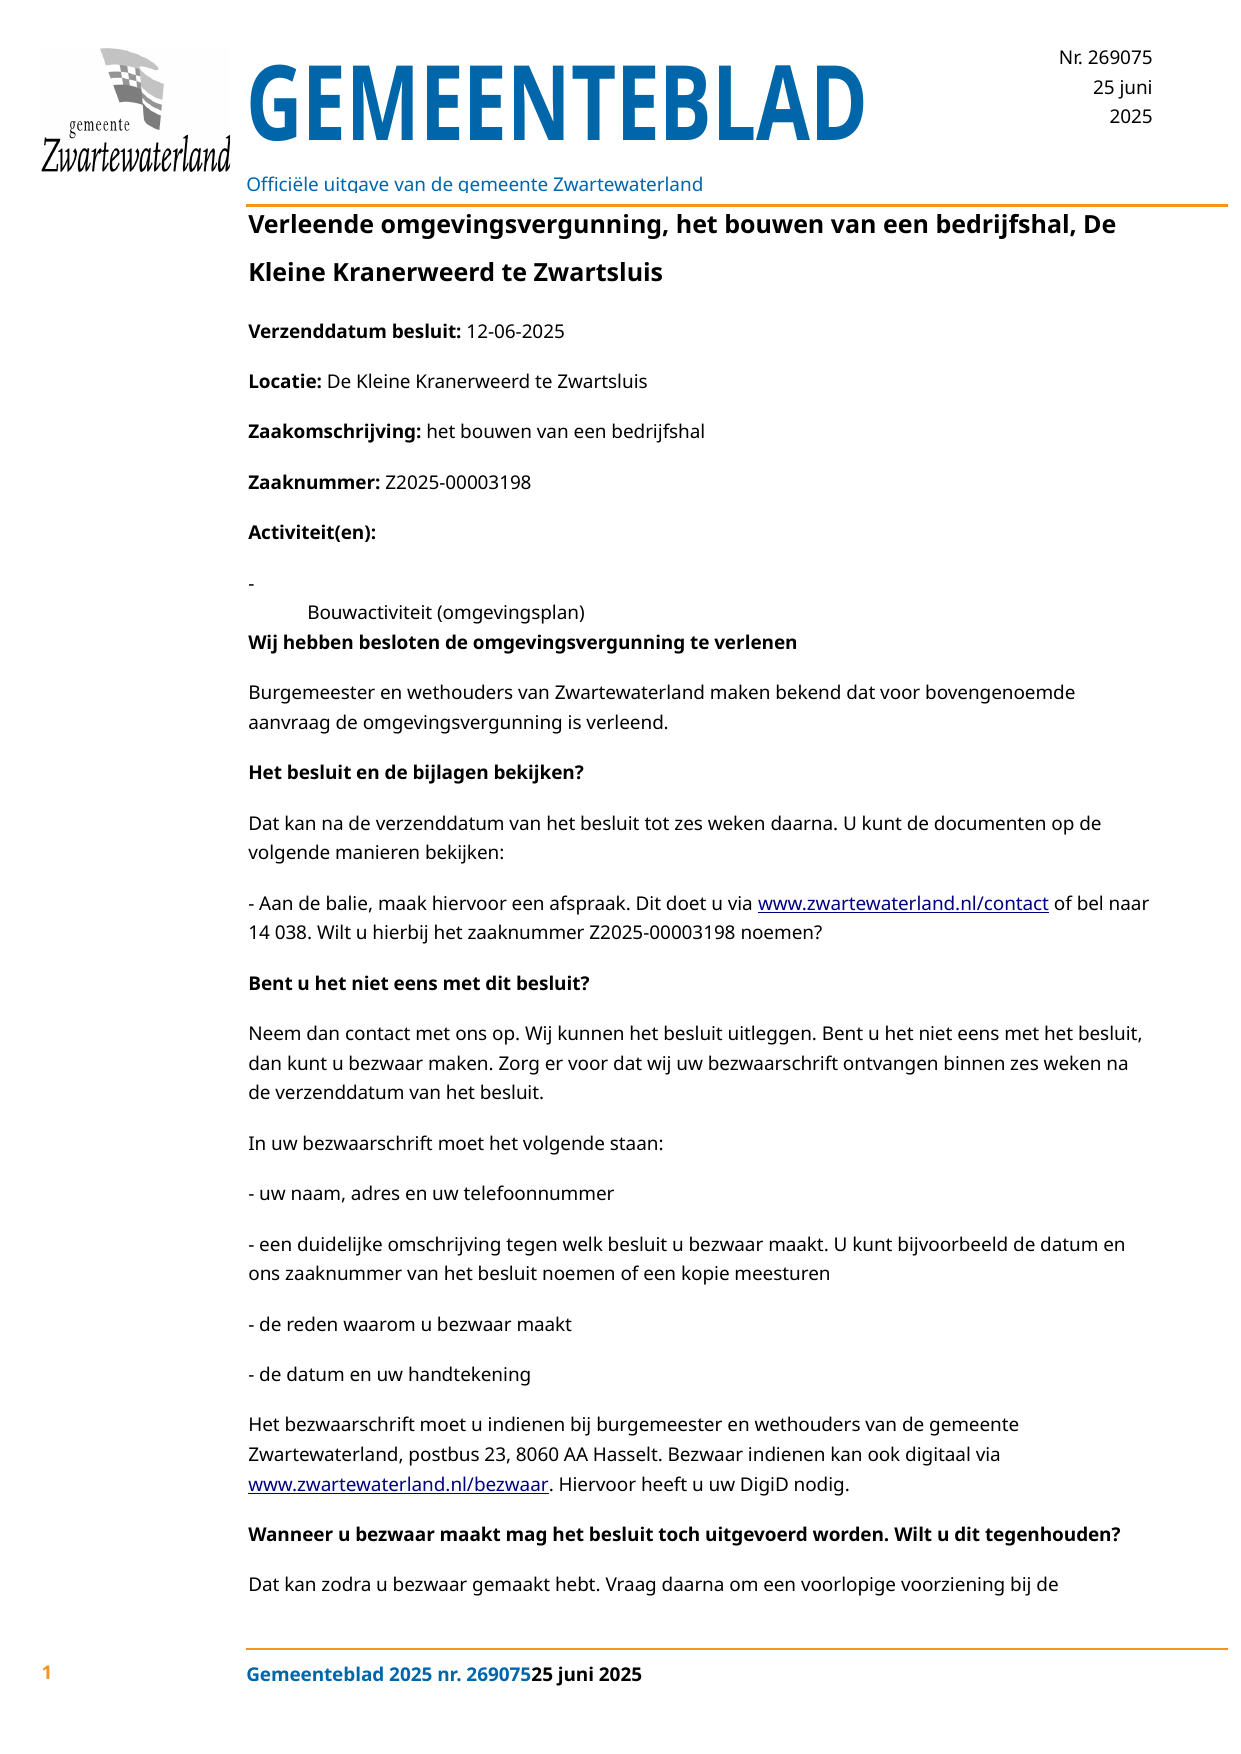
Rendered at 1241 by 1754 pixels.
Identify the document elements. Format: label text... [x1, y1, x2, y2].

text In uw bezwaarschrift moet het volgende staan: [248, 1130, 1152, 1156]
text Bent u het niet eens met dit besluit? [248, 970, 1152, 996]
text Dat kan zodra u bezwaar gemaakt hebt. Vraag daarna om een voorlopige voorziening bij de [248, 1572, 1152, 1597]
text - Aan de balie, maak hiervoor een afspraak. Dit doet u via www.zwartewaterland.nl/contact of bel naar 14 038. Wilt u hierbij het zaaknummer Z2025-00003198 noemen? [248, 890, 1152, 945]
text Burgemeester en wethouders van Zwartewaterland maken bekend dat voor bovengenoemde aanvraag de omgevingsvergunning is verleend. [248, 679, 1152, 735]
list Bouwactiviteit (omgevingsplan) [248, 599, 1152, 625]
text Dat kan na de verzenddatum van het besluit tot zes weken daarna. U kunt de documenten op de volgende manieren bekijken: [248, 810, 1152, 865]
text - uw naam, adres en uw telefoonnummer [248, 1180, 1152, 1206]
text Wanneer u bezwaar maakt mag het besluit toch uitgevoerd worden. Wilt u dit tegenhouden? [248, 1521, 1152, 1547]
picture [41, 47, 231, 172]
text Zaaknummer: Z2025-00003198 [248, 469, 1152, 495]
text Het besluit en de bijlagen bekijken? [248, 759, 1152, 785]
text - de reden waarom u bezwaar maakt [248, 1311, 1152, 1337]
text Het bezwaarschrift moet u indienen bij burgemeester en wethouders van de gemeente Zwartewaterland, postbus 23, 8060 AA Hasselt. Bezwaar indienen kan ook digitaal via www.zwartewaterland.nl/bezwaar. Hiervoor heeft u uw DigiD nodig. [248, 1412, 1152, 1497]
text Verzenddatum besluit: 12-06-2025 [248, 318, 1152, 344]
text Activiteit(en): [248, 519, 1152, 545]
text - een duidelijke omschrijving tegen welk besluit u bezwaar maakt. U kunt bijvoorbeeld de datum en ons zaaknummer van het besluit noemen of een kopie meesturen [248, 1231, 1152, 1286]
text - de datum en uw handtekening [248, 1361, 1152, 1387]
text Neem dan contact met ons op. Wij kunnen het besluit uitleggen. Bent u het niet eens met het besluit, dan kunt u bezwaar maken. Zorg er voor dat wij uw bezwaarschrift ontvangen binnen zes weken na de verzenddatum van het besluit. [248, 1020, 1152, 1105]
text Wij hebben besloten de omgevingsvergunning te verlenen [248, 629, 1152, 655]
text Verleende omgevingsvergunning, het bouwen van een bedrijfshal, De Kleine Kranerweerd te Zwartsluis [248, 207, 1152, 288]
text Zaakomschrijving: het bouwen van een bedrijfshal [248, 419, 1152, 444]
text Locatie: De Kleine Kranerweerd te Zwartsluis [248, 368, 1152, 394]
